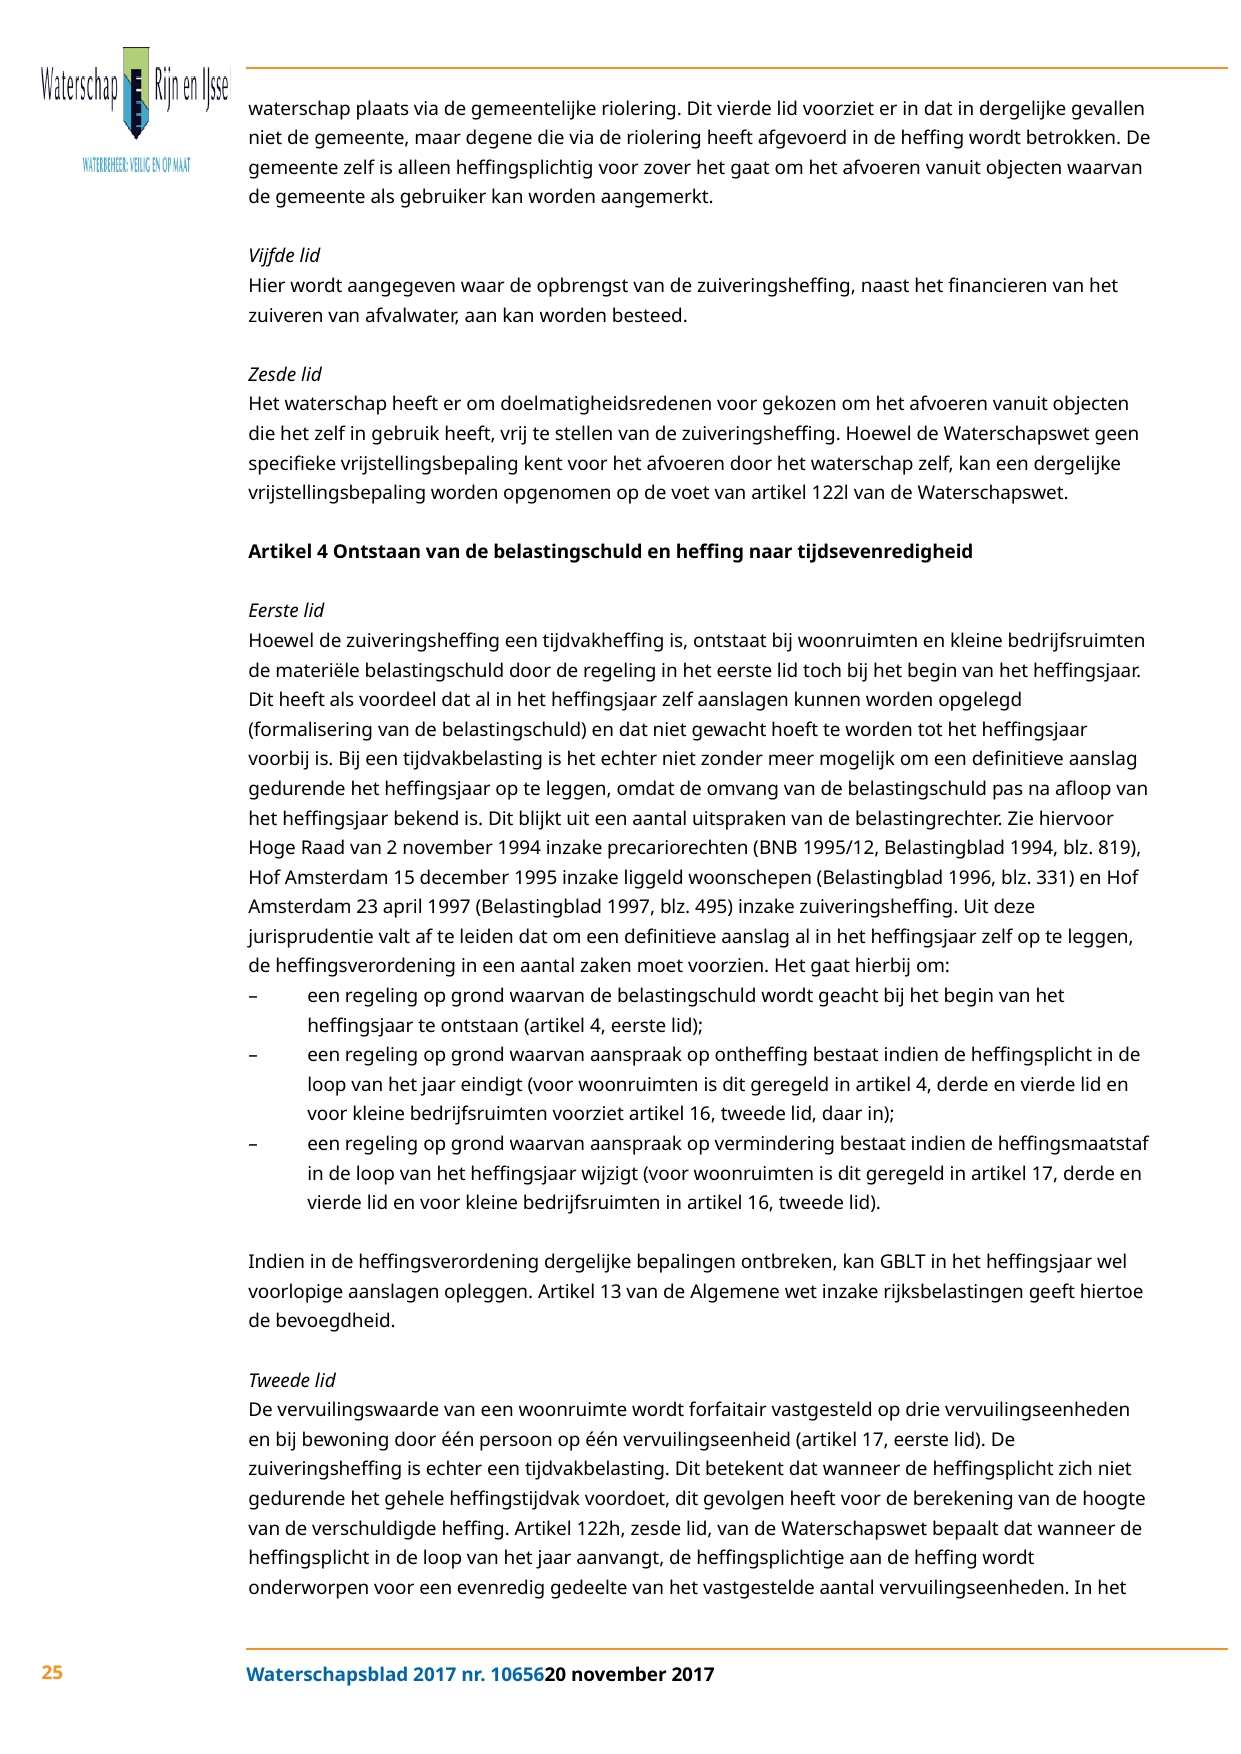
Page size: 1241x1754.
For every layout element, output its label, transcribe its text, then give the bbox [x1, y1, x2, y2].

picture [41, 47, 231, 172]
list een regeling op grond waarvan de belastingschuld wordt geacht bij het begin van het heffingsjaar te ontstaan (artikel 4, eerste lid); [248, 982, 1152, 1038]
list een regeling op grond waarvan aanspraak op ontheffing bestaat indien de heffingsplicht in de loop van het jaar eindigt (voor woonruimten is dit geregeld in artikel 4, derde en vierde lid en voor kleine bedrijfsruimten voorziet artikel 16, tweede lid, daar in); [248, 1041, 1152, 1126]
text Eerste lid [248, 598, 1152, 623]
text Hier wordt aangegeven waar de opbrengst van de zuiveringsheffing, naast het financieren van het zuiveren van afvalwater, aan kan worden besteed. [248, 272, 1152, 328]
text Indien in de heffingsverordening dergelijke bepalingen ontbreken, kan GBLT in het heffingsjaar wel voorlopige aanslagen opleggen. Artikel 13 van de Algemene wet inzake rijksbelastingen geeft hiertoe de bevoegdheid. [248, 1248, 1152, 1333]
text De vervuilingswaarde van een woonruimte wordt forfaitair vastgesteld op drie vervuilingseenheden en bij bewoning door één persoon op één vervuilingseenheid (artikel 17, eerste lid). De zuiveringsheffing is echter een tijdvakbelasting. Dit betekent dat wanneer de heffingsplicht zich niet gedurende het gehele heffingstijdvak voordoet, dit gevolgen heeft voor de berekening van de hoogte van de verschuldigde heffing. Artikel 122h, zesde lid, van de Waterschapswet bepaalt dat wanneer de heffingsplicht in de loop van het jaar aanvangt, de heffingsplichtige aan de heffing wordt onderworpen voor een evenredig gedeelte van het vastgestelde aantal vervuilingseenheden. In het [248, 1396, 1152, 1600]
text Tweede lid [248, 1367, 1152, 1393]
text Artikel 4 Ontstaan van de belastingschuld en heffing naar tijdsevenredigheid [248, 538, 1152, 564]
text waterschap plaats via de gemeentelijke riolering. Dit vierde lid voorziet er in dat in dergelijke gevallen niet de gemeente, maar degene die via de riolering heeft afgevoerd in de heffing wordt betrokken. De gemeente zelf is alleen heffingsplichtig voor zover het gaat om het afvoeren vanuit objecten waarvan de gemeente als gebruiker kan worden aangemerkt. [248, 95, 1152, 209]
text Zesde lid [248, 361, 1152, 387]
text Het waterschap heeft er om doelmatigheidsredenen voor gekozen om het afvoeren vanuit objecten die het zelf in gebruik heeft, vrij te stellen van de zuiveringsheffing. Hoewel de Waterschapswet geen specifieke vrijstellingsbepaling kent voor het afvoeren door het waterschap zelf, kan een dergelijke vrijstellingsbepaling worden opgenomen op de voet van artikel 122l van de Waterschapswet. [248, 391, 1152, 505]
text Hoewel de zuiveringsheffing een tijdvakheffing is, ontstaat bij woonruimten en kleine bedrijfsruimten de materiële belastingschuld door de regeling in het eerste lid toch bij het begin van het heffingsjaar. Dit heeft als voordeel dat al in het heffingsjaar zelf aanslagen kunnen worden opgelegd (formalisering van de belastingschuld) en dat niet gewacht hoeft te worden tot het heffingsjaar voorbij is. Bij een tijdvakbelasting is het echter niet zonder meer mogelijk om een definitieve aanslag gedurende het heffingsjaar op te leggen, omdat de omvang van de belastingschuld pas na afloop van het heffingsjaar bekend is. Dit blijkt uit een aantal uitspraken van de belastingrechter. Zie hiervoor Hoge Raad van 2 november 1994 inzake precariorechten (BNB 1995/12, Belastingblad 1994, blz. 819), Hof Amsterdam 15 december 1995 inzake liggeld woonschepen (Belastingblad 1996, blz. 331) en Hof Amsterdam 23 april 1997 (Belastingblad 1997, blz. 495) inzake zuiveringsheffing. Uit deze jurisprudentie valt af te leiden dat om een definitieve aanslag al in het heffingsjaar zelf op te leggen, de heffingsverordening in een aantal zaken moet voorzien. Het gaat hierbij om: [248, 627, 1152, 978]
list een regeling op grond waarvan aanspraak op vermindering bestaat indien de heffingsmaatstaf in de loop van het heffingsjaar wijzigt (voor woonruimten is dit geregeld in artikel 17, derde en vierde lid en voor kleine bedrijfsruimten in artikel 16, tweede lid). [248, 1130, 1152, 1215]
text Vijfde lid [248, 243, 1152, 268]
